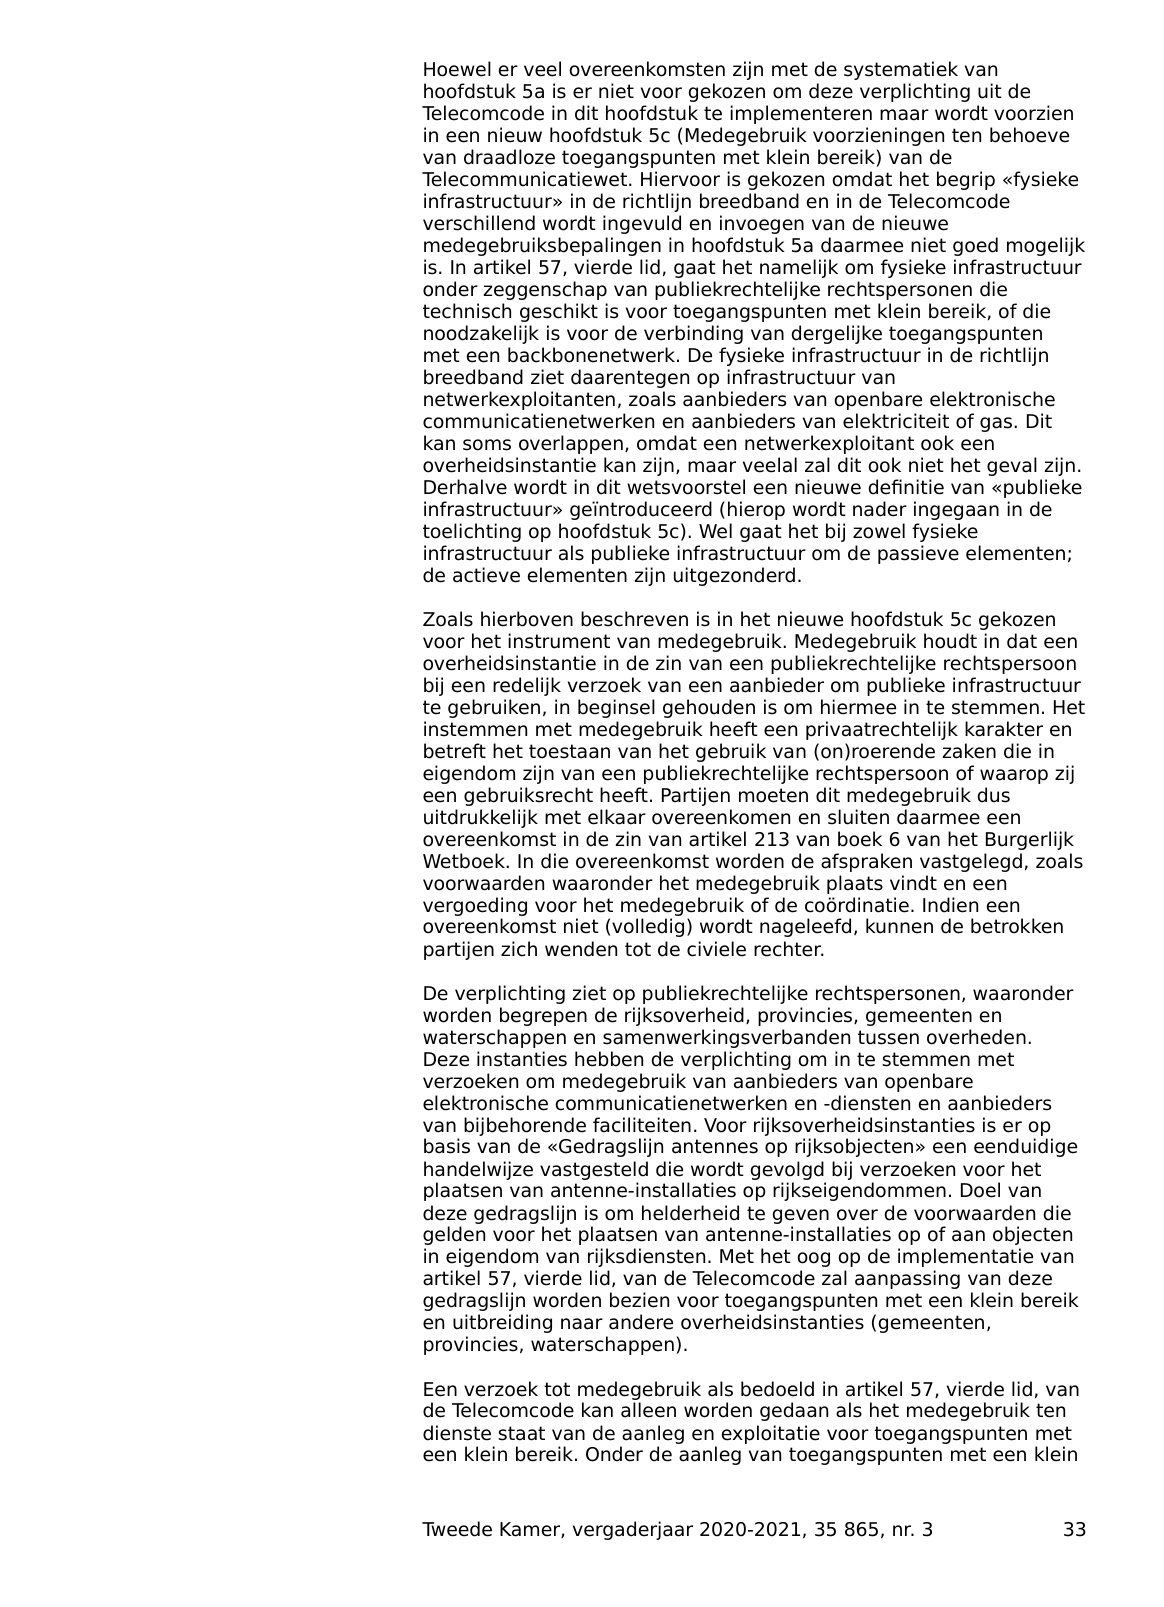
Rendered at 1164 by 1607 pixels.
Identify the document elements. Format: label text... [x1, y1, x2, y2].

text De verplichting ziet op publiekrechtelijke rechtspersonen, waaronder worden begrepen de rijksoverheid, provincies, gemeenten en waterschappen en samenwerkingsverbanden tussen overheden. Deze instanties hebben de verplichting om in te stemmen met verzoeken om medegebruik van aanbieders van openbare elektronische communicatienetwerken en -diensten en aanbieders van bijbehorende faciliteiten. Voor rijksoverheidsinstanties is er op basis van de «Gedragslijn antennes op rijksobjecten» een eenduidige handelwijze vastgesteld die wordt gevolgd bij verzoeken voor het plaatsen van antenne-installaties op rijkseigendommen. Doel van deze gedragslijn is om helderheid te geven over de voorwaarden die gelden voor het plaatsen van antenne-installaties op of aan objecten in eigendom van rijksdiensten. Met het oog op de implementatie van artikel 57, vierde lid, van de Telecomcode zal aanpassing van deze gedragslijn worden bezien voor toegangspunten met een klein bereik en uitbreiding naar andere overheidsinstanties (gemeenten, provincies, waterschappen). [422, 983, 1087, 1356]
text Zoals hierboven beschreven is in het nieuwe hoofdstuk 5c gekozen voor het instrument van medegebruik. Medegebruik houdt in dat een overheidsinstantie in de zin van een publiekrechtelijke rechtspersoon bij een redelijk verzoek van een aanbieder om publieke infrastructuur te gebruiken, in beginsel gehouden is om hiermee in te stemmen. Het instemmen met medegebruik heeft een privaatrechtelijk karakter en betreft het toestaan van het gebruik van (on)roerende zaken die in eigendom zijn van een publiekrechtelijke rechtspersoon of waarop zij een gebruiksrecht heeft. Partijen moeten dit medegebruik dus uitdrukkelijk met elkaar overeenkomen en sluiten daarmee een overeenkomst in de zin van artikel 213 van boek 6 van het Burgerlijk Wetboek. In die overeenkomst worden de afspraken vastgelegd, zoals voorwaarden waaronder het medegebruik plaats vindt en een vergoeding voor het medegebruik of de coördinatie. Indien een overeenkomst niet (volledig) wordt nageleefd, kunnen de betrokken partijen zich wenden tot de civiele rechter. [422, 609, 1087, 960]
text Hoewel er veel overeenkomsten zijn met de systematiek van hoofdstuk 5a is er niet voor gekozen om deze verplichting uit de Telecomcode in dit hoofdstuk te implementeren maar wordt voorzien in een nieuw hoofdstuk 5c (Medegebruik voorzieningen ten behoeve van draadloze toegangspunten met klein bereik) van de Telecommunicatiewet. Hiervoor is gekozen omdat het begrip «fysieke infrastructuur» in de richtlijn breedband en in de Telecomcode verschillend wordt ingevuld en invoegen van de nieuwe medegebruiksbepalingen in hoofdstuk 5a daarmee niet goed mogelijk is. In artikel 57, vierde lid, gaat het namelijk om fysieke infrastructuur onder zeggenschap van publiekrechtelijke rechtspersonen die technisch geschikt is voor toegangspunten met klein bereik, of die noodzakelijk is voor de verbinding van dergelijke toegangspunten met een backbonenetwerk. De fysieke infrastructuur in de richtlijn breedband ziet daarentegen op infrastructuur van netwerkexploitanten, zoals aanbieders van openbare elektronische communicatienetwerken en aanbieders van elektriciteit of gas. Dit kan soms overlappen, omdat een netwerkexploitant ook een overheidsinstantie kan zijn, maar veelal zal dit ook niet het geval zijn. Derhalve wordt in dit wetsvoorstel een nieuwe definitie van «publieke infrastructuur» geïntroduceerd (hierop wordt nader ingegaan in de toelichting op hoofdstuk 5c). Wel gaat het bij zowel fysieke infrastructuur als publieke infrastructuur om de passieve elementen; de actieve elementen zijn uitgezonderd. [422, 59, 1087, 587]
text Een verzoek tot medegebruik als bedoeld in artikel 57, vierde lid, van de Telecomcode kan alleen worden gedaan als het medegebruik ten dienste staat van de aanleg en exploitatie voor toegangspunten met een klein bereik. Onder de aanleg van toegangspunten met een klein [422, 1378, 1087, 1466]
